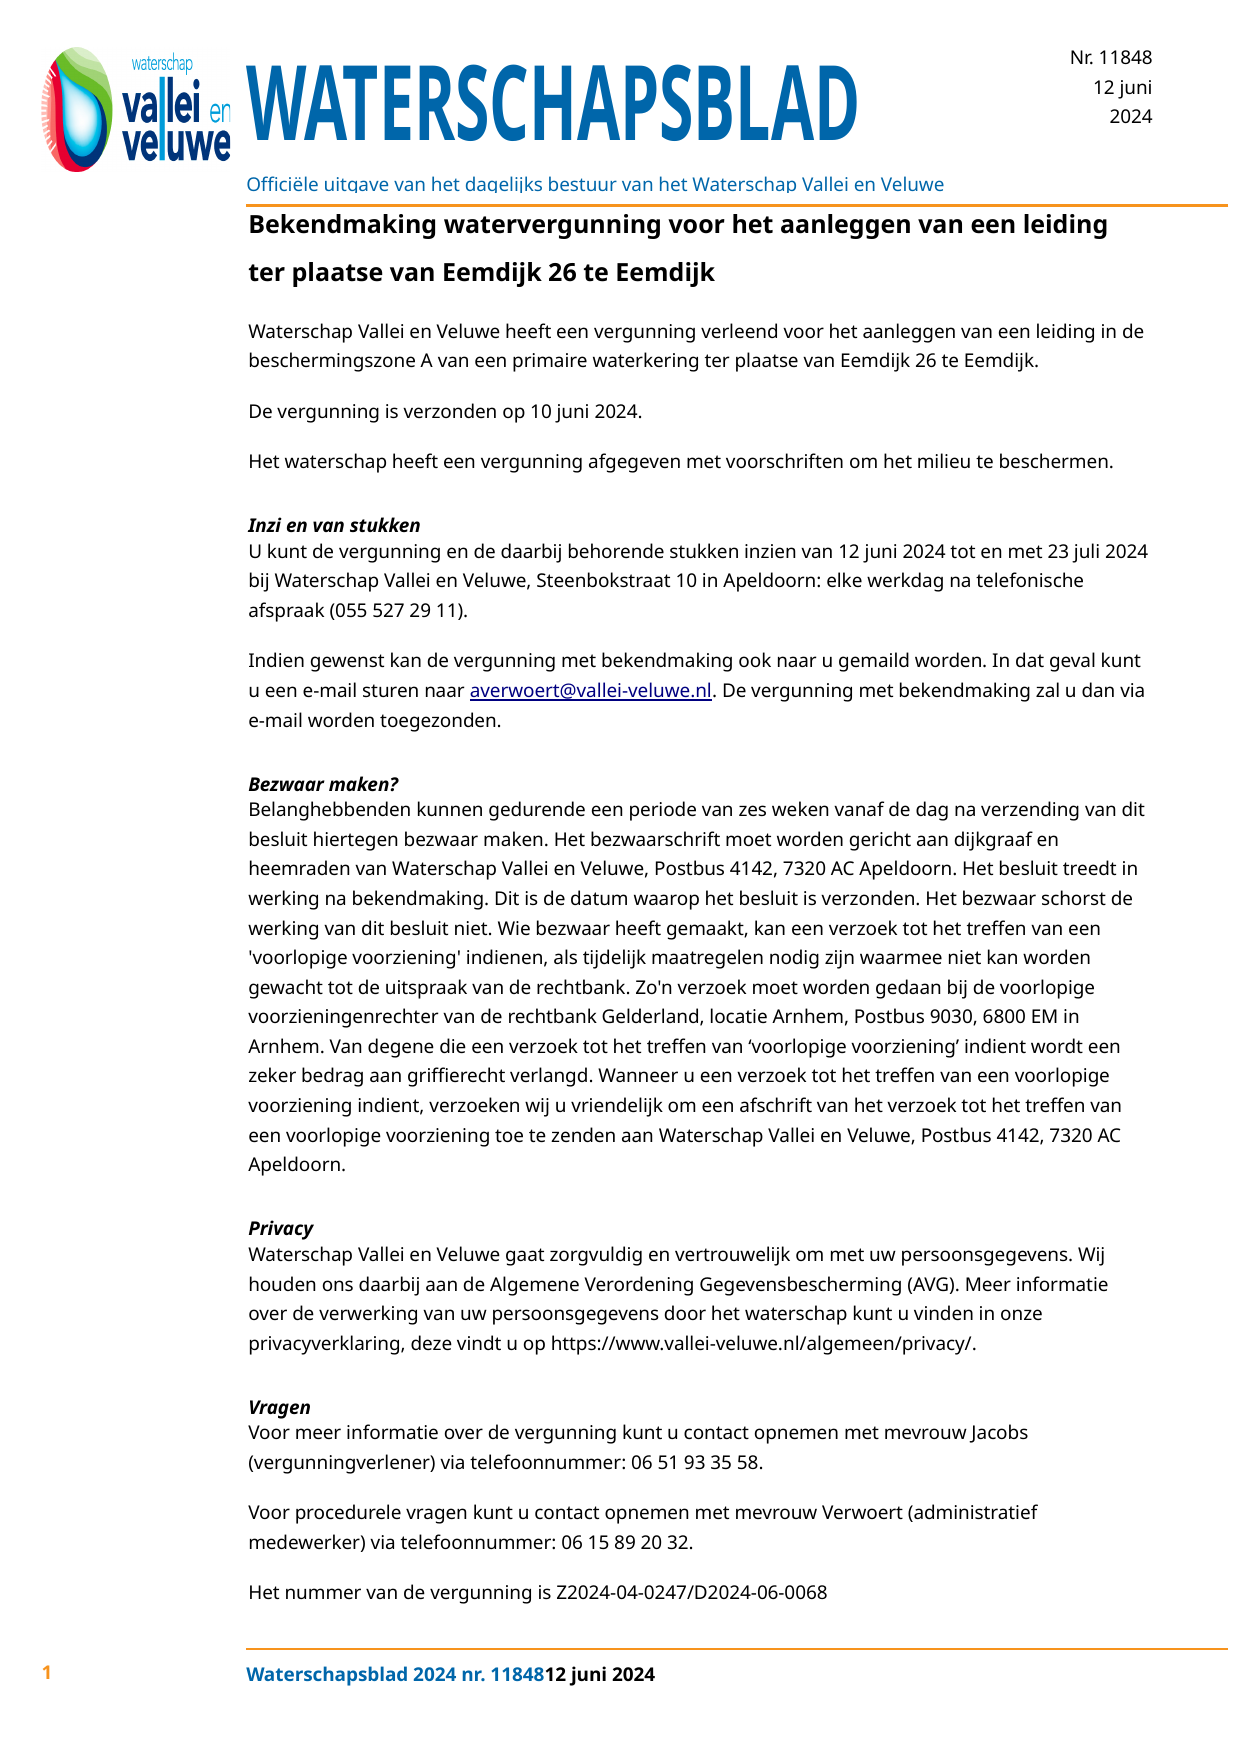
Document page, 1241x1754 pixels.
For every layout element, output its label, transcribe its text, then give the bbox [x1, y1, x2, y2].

picture [41, 47, 231, 172]
text Vragen [248, 1394, 1152, 1419]
text Indien gewenst kan de vergunning met bekendmaking ook naar u gemaild worden. In dat geval kunt u een e-mail sturen naar averwoert@vallei-veluwe.nl. De vergunning met bekendmaking zal u dan via e-mail worden toegezonden. [248, 648, 1152, 732]
text Het waterschap heeft een vergunning afgegeven met voorschriften om het milieu te beschermen. [248, 448, 1152, 474]
text U kunt de vergunning en de daarbij behorende stukken inzien van 12 juni 2024 tot en met 23 juli 2024 bij Waterschap Vallei en Veluwe, Steenbokstraat 10 in Apeldoorn: elke werkdag na telefonische afspraak (055 527 29 11). [248, 538, 1152, 623]
text Bekendmaking watervergunning voor het aanleggen van een leiding ter plaatse van Eemdijk 26 te Eemdijk [248, 207, 1152, 288]
text Het nummer van de vergunning is Z2024-04-0247/D2024-06-0068 [248, 1579, 1152, 1605]
text Privacy [248, 1215, 1152, 1241]
text Bezwaar maken? [248, 771, 1152, 796]
text Waterschap Vallei en Veluwe gaat zorgvuldig en vertrouwelijk om met uw persoonsgegevens. Wij houden ons daarbij aan de Algemene Verordening Gegevensbescherming (AVG). Meer informatie over de verwerking van uw persoonsgegevens door het waterschap kunt u vinden in onze privacyverklaring, deze vindt u op https://www.vallei-veluwe.nl/algemeen/privacy/. [248, 1241, 1152, 1356]
text Waterschap Vallei en Veluwe heeft een vergunning verleend voor het aanleggen van een leiding in de beschermingszone A van een primaire waterkering ter plaatse van Eemdijk 26 te Eemdijk. [248, 318, 1152, 373]
text De vergunning is verzonden op 10 juni 2024. [248, 398, 1152, 424]
text Belanghebbenden kunnen gedurende een periode van zes weken vanaf de dag na verzending van dit besluit hiertegen bezwaar maken. Het bezwaarschrift moet worden gericht aan dijkgraaf en heemraden van Waterschap Vallei en Veluwe, Postbus 4142, 7320 AC Apeldoorn. Het besluit treedt in werking na bekendmaking. Dit is de datum waarop het besluit is verzonden. Het bezwaar schorst de werking van dit besluit niet. Wie bezwaar heeft gemaakt, kan een verzoek tot het treffen van een 'voorlopige voorziening' indienen, als tijdelijk maatregelen nodig zijn waarmee niet kan worden gewacht tot de uitspraak van de rechtbank. Zo'n verzoek moet worden gedaan bij de voorlopige voorzieningenrechter van de rechtbank Gelderland, locatie Arnhem, Postbus 9030, 6800 EM in Arnhem. Van degene die een verzoek tot het treffen van ‘voorlopige voorziening’ indient wordt een zeker bedrag aan griffierecht verlangd. Wanneer u een verzoek tot het treffen van een voorlopige voorziening indient, verzoeken wij u vriendelijk om een afschrift van het verzoek tot het treffen van een voorlopige voorziening toe te zenden aan Waterschap Vallei en Veluwe, Postbus 4142, 7320 AC Apeldoorn. [248, 796, 1152, 1177]
text Voor meer informatie over de vergunning kunt u contact opnemen met mevrouw Jacobs (vergunningverlener) via telefoonnummer: 06 51 93 35 58. [248, 1419, 1152, 1475]
text Inzi en van stukken [248, 512, 1152, 538]
text Voor procedurele vragen kunt u contact opnemen met mevrouw Verwoert (administratief medewerker) via telefoonnummer: 06 15 89 20 32. [248, 1499, 1152, 1555]
